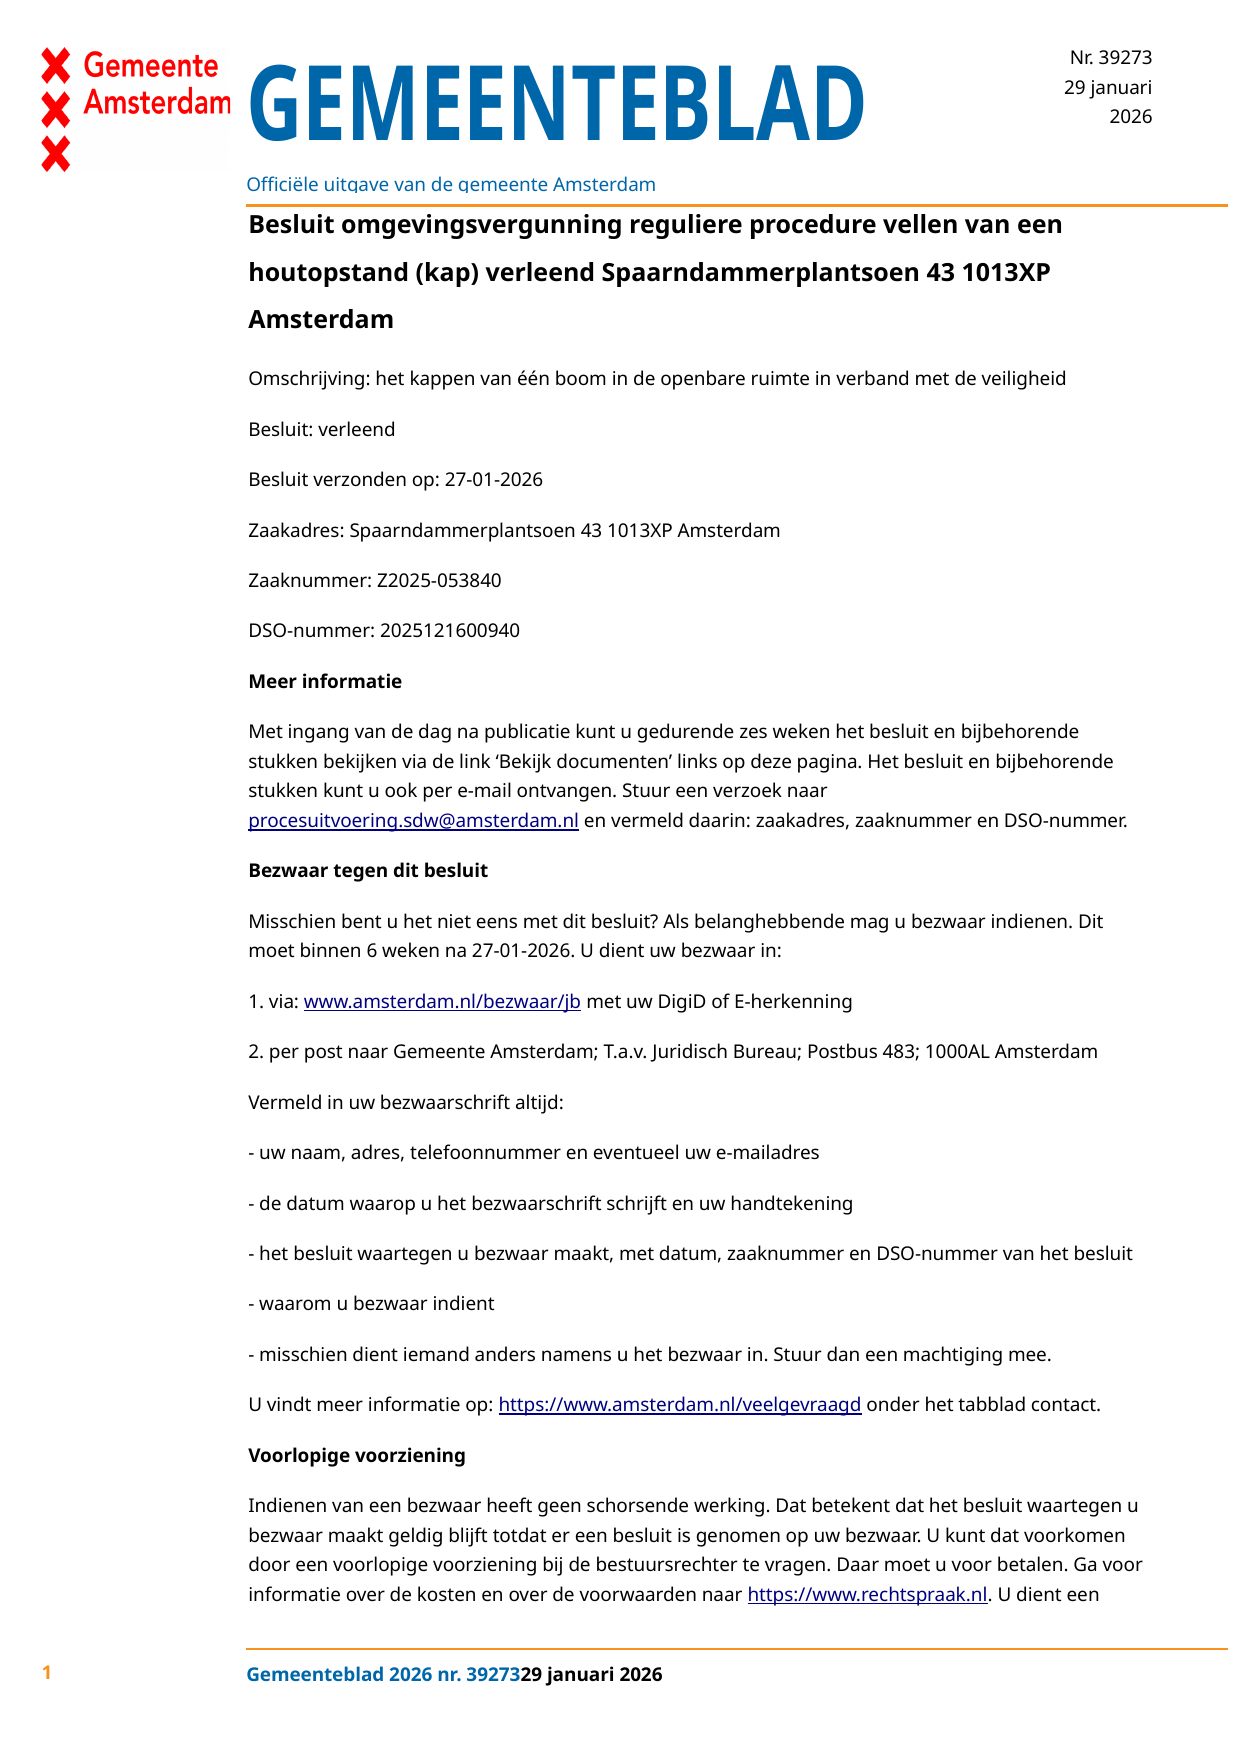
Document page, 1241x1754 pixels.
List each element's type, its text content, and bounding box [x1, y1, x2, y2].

text - het besluit waartegen u bezwaar maakt, met datum, zaaknummer en DSO-nummer van het besluit [248, 1240, 1152, 1266]
text Besluit: verleend [248, 416, 1152, 442]
text - de datum waarop u het bezwaarschrift schrijft en uw handtekening [248, 1190, 1152, 1215]
text U vindt meer informatie op: https://www.amsterdam.nl/veelgevraagd onder het tabblad contact. [248, 1391, 1152, 1417]
text Meer informatie [248, 668, 1152, 694]
text 1. via: www.amsterdam.nl/bezwaar/jb met uw DigiD of E-herkenning [248, 988, 1152, 1014]
picture [41, 47, 231, 172]
text Omschrijving: het kappen van één boom in de openbare ruimte in verband met de veiligheid [248, 366, 1152, 391]
text Vermeld in uw bezwaarschrift altijd: [248, 1089, 1152, 1114]
text Voorlopige voorziening [248, 1442, 1152, 1467]
text Besluit verzonden op: 27-01-2026 [248, 466, 1152, 492]
text 2. per post naar Gemeente Amsterdam; T.a.v. Juridisch Bureau; Postbus 483; 1000AL Amsterdam [248, 1038, 1152, 1064]
text Bezwaar tegen dit besluit [248, 858, 1152, 883]
text Zaakadres: Spaarndammerplantsoen 43 1013XP Amsterdam [248, 517, 1152, 542]
text Misschien bent u het niet eens met dit besluit? Als belanghebbende mag u bezwaar indienen. Dit moet binnen 6 weken na 27-01-2026. U dient uw bezwaar in: [248, 908, 1152, 963]
text Besluit omgevingsvergunning reguliere procedure vellen van een houtopstand (kap) verleend Spaarndammerplantsoen 43 1013XP Amsterdam [248, 207, 1152, 336]
text Zaaknummer: Z2025-053840 [248, 567, 1152, 593]
text Indienen van een bezwaar heeft geen schorsende werking. Dat betekent dat het besluit waartegen u bezwaar maakt geldig blijft totdat er een besluit is genomen op uw bezwaar. U kunt dat voorkomen door een voorlopige voorziening bij de bestuursrechter te vragen. Daar moet u voor betalen. Ga voor informatie over de kosten en over de voorwaarden naar https://www.rechtspraak.nl. U dient een [248, 1492, 1152, 1607]
text - uw naam, adres, telefoonnummer en eventueel uw e-mailadres [248, 1139, 1152, 1165]
text Met ingang van de dag na publicatie kunt u gedurende zes weken het besluit en bijbehorende stukken bekijken via de link ‘Bekijk documenten’ links op deze pagina. Het besluit en bijbehorende stukken kunt u ook per e-mail ontvangen. Stuur een verzoek naar procesuitvoering.sdw@amsterdam.nl en vermeld daarin: zaakadres, zaaknummer en DSO-nummer. [248, 718, 1152, 833]
text - waarom u bezwaar indient [248, 1291, 1152, 1316]
text DSO-nummer: 2025121600940 [248, 618, 1152, 643]
text - misschien dient iemand anders namens u het bezwaar in. Stuur dan een machtiging mee. [248, 1341, 1152, 1367]
